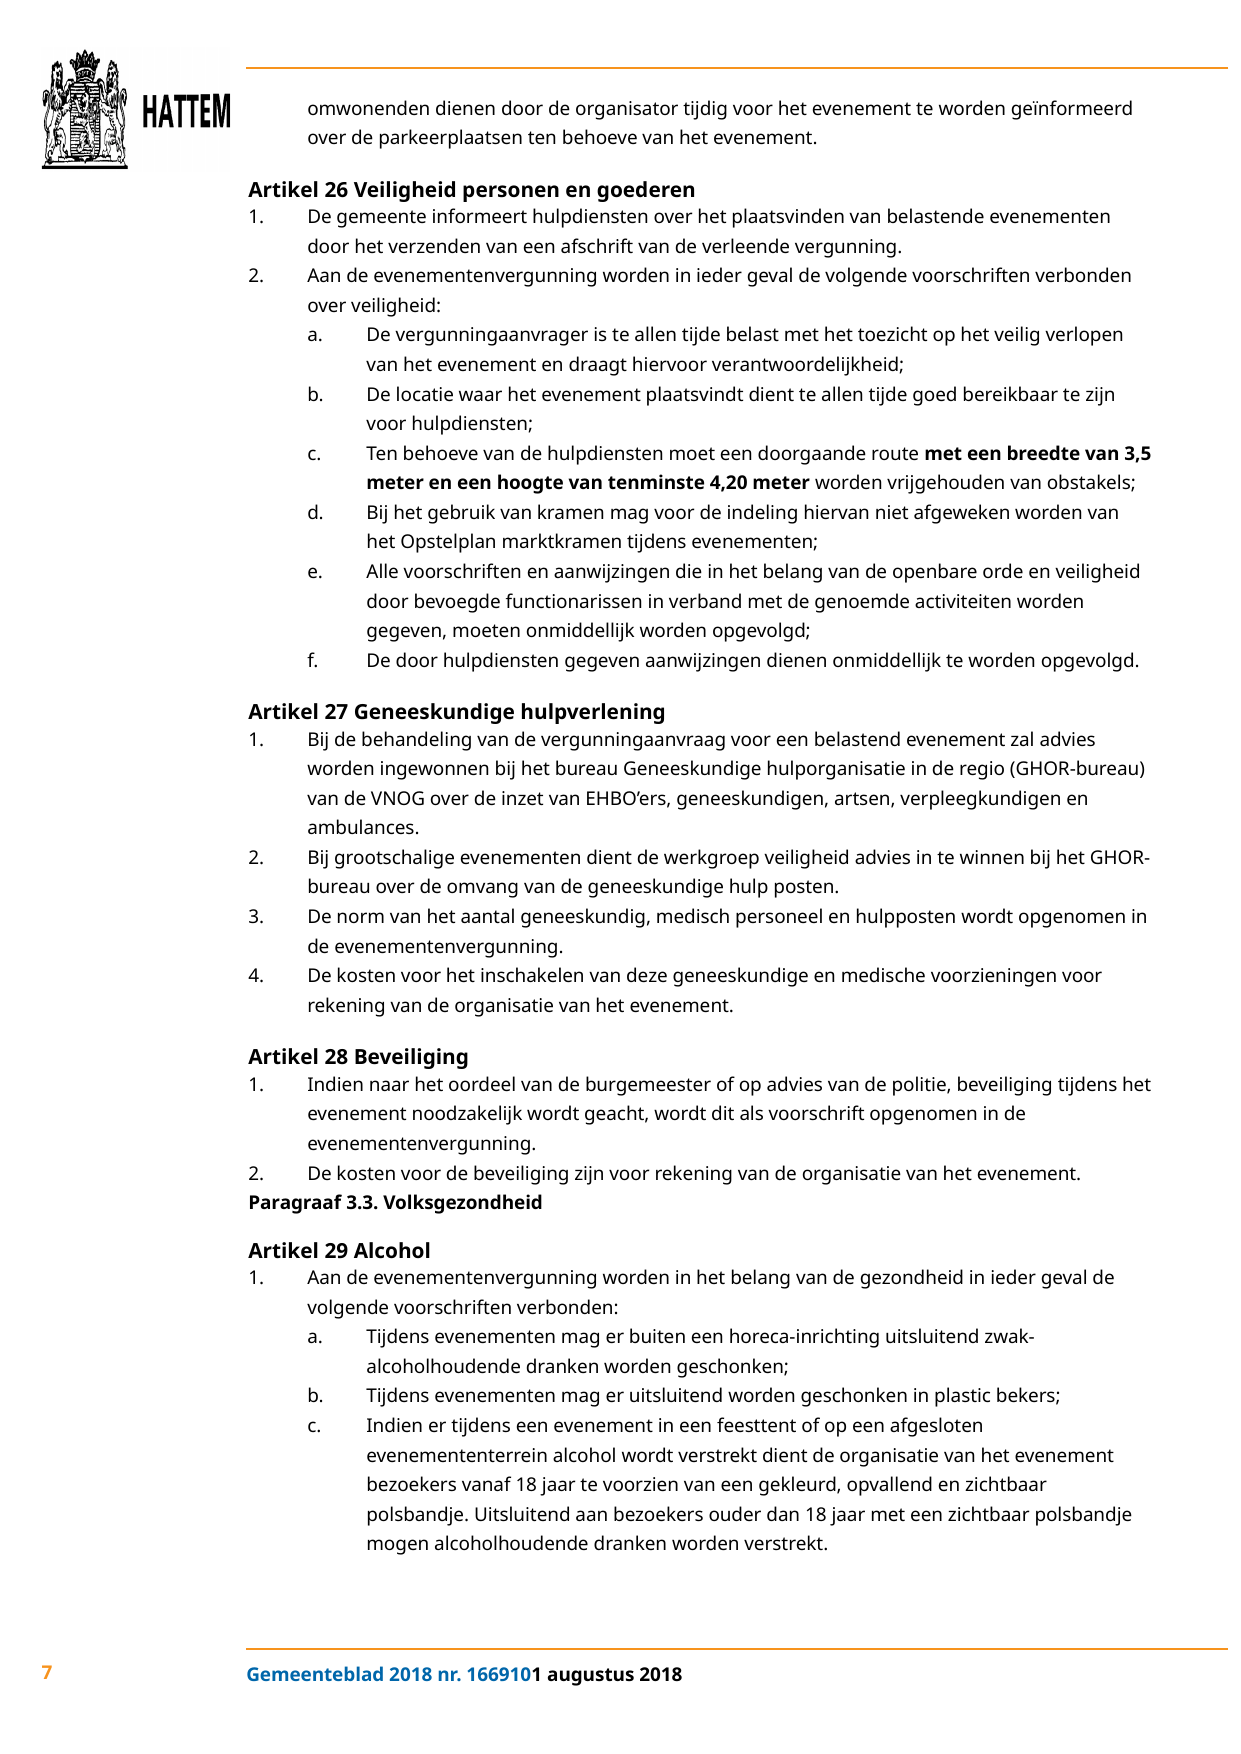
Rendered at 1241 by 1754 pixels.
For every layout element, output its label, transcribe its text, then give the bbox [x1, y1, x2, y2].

list Aan de evenementenvergunning worden in ieder geval de volgende voorschriften verbonden over veiligheid: [248, 262, 1152, 318]
list Indien er tijdens een evenement in een feesttent of op een afgesloten evenemententerrein alcohol wordt verstrekt dient de organisatie van het evenement bezoekers vanaf 18 jaar te voorzien van een gekleurd, opvallend en zichtbaar polsbandje. Uitsluitend aan bezoekers ouder dan 18 jaar met een zichtbaar polsbandje mogen alcoholhoudende dranken worden verstrekt. [307, 1412, 1152, 1556]
list Ten behoeve van de hulpdiensten moet een doorgaande route met een breedte van 3,5 meter en een hoogte van tenminste 4,20 meter worden vrijgehouden van obstakels; [307, 440, 1152, 495]
list De kosten voor de beveiliging zijn voor rekening van de organisatie van het evenement. [248, 1160, 1152, 1185]
list De norm van het aantal geneeskundig, medisch personeel en hulpposten wordt opgenomen in de evenementenvergunning. [248, 903, 1152, 959]
list De gemeente informeert hulpdiensten over het plaatsvinden van belastende evenementen door het verzenden van een afschrift van de verleende vergunning. [248, 203, 1152, 258]
list Bij de behandeling van de vergunningaanvraag voor een belastend evenement zal advies worden ingewonnen bij het bureau Geneeskundige hulporganisatie in de regio (GHOR-bureau) van de VNOG over de inzet van EHBO’ers, geneeskundigen, artsen, verpleegkundigen en ambulances. [248, 726, 1152, 840]
list Aan de evenementenvergunning worden in het belang van de gezondheid in ieder geval de volgende voorschriften verbonden: [248, 1264, 1152, 1319]
list De vergunningaanvrager is te allen tijde belast met het toezicht op het veilig verlopen van het evenement en draagt hiervoor verantwoordelijkheid; [307, 322, 1152, 377]
list Alle voorschriften en aanwijzingen die in het belang van de openbare orde en veiligheid door bevoegde functionarissen in verband met de genoemde activiteiten worden gegeven, moeten onmiddellijk worden opgevolgd; [307, 558, 1152, 643]
list Tijdens evenementen mag er uitsluitend worden geschonken in plastic bekers; [307, 1383, 1152, 1408]
text Paragraaf 3.3. Volksgezondheid [248, 1189, 1152, 1215]
text Artikel 29 Alcohol [248, 1236, 1152, 1264]
list omwonenden dienen door de organisator tijdig voor het evenement te worden geïnformeerd over de parkeerplaatsen ten behoeve van het evenement. [248, 95, 1152, 150]
text Artikel 28 Beveiliging [248, 1042, 1152, 1071]
text Artikel 27 Geneeskundige hulpverlening [248, 697, 1152, 726]
list Bij het gebruik van kramen mag voor de indeling hiervan niet afgeweken worden van het Opstelplan marktkramen tijdens evenementen; [307, 499, 1152, 554]
list De locatie waar het evenement plaatsvindt dient te allen tijde goed bereikbaar te zijn voor hulpdiensten; [307, 381, 1152, 436]
list De door hulpdiensten gegeven aanwijzingen dienen onmiddellijk te worden opgevolgd. [307, 647, 1152, 673]
text Artikel 26 Veiligheid personen en goederen [248, 175, 1152, 203]
picture [41, 47, 231, 172]
list Bij grootschalige evenementen dient de werkgroep veiligheid advies in te winnen bij het GHOR-bureau over de omvang van de geneeskundige hulp posten. [248, 844, 1152, 899]
list Indien naar het oordeel van de burgemeester of op advies van de politie, beveiliging tijdens het evenement noodzakelijk wordt geacht, wordt dit als voorschrift opgenomen in de evenementenvergunning. [248, 1071, 1152, 1156]
list Tijdens evenementen mag er buiten een horeca-inrichting uitsluitend zwak-alcoholhoudende dranken worden geschonken; [307, 1323, 1152, 1379]
list De kosten voor het inschakelen van deze geneeskundige en medische voorzieningen voor rekening van de organisatie van het evenement. [248, 962, 1152, 1018]
